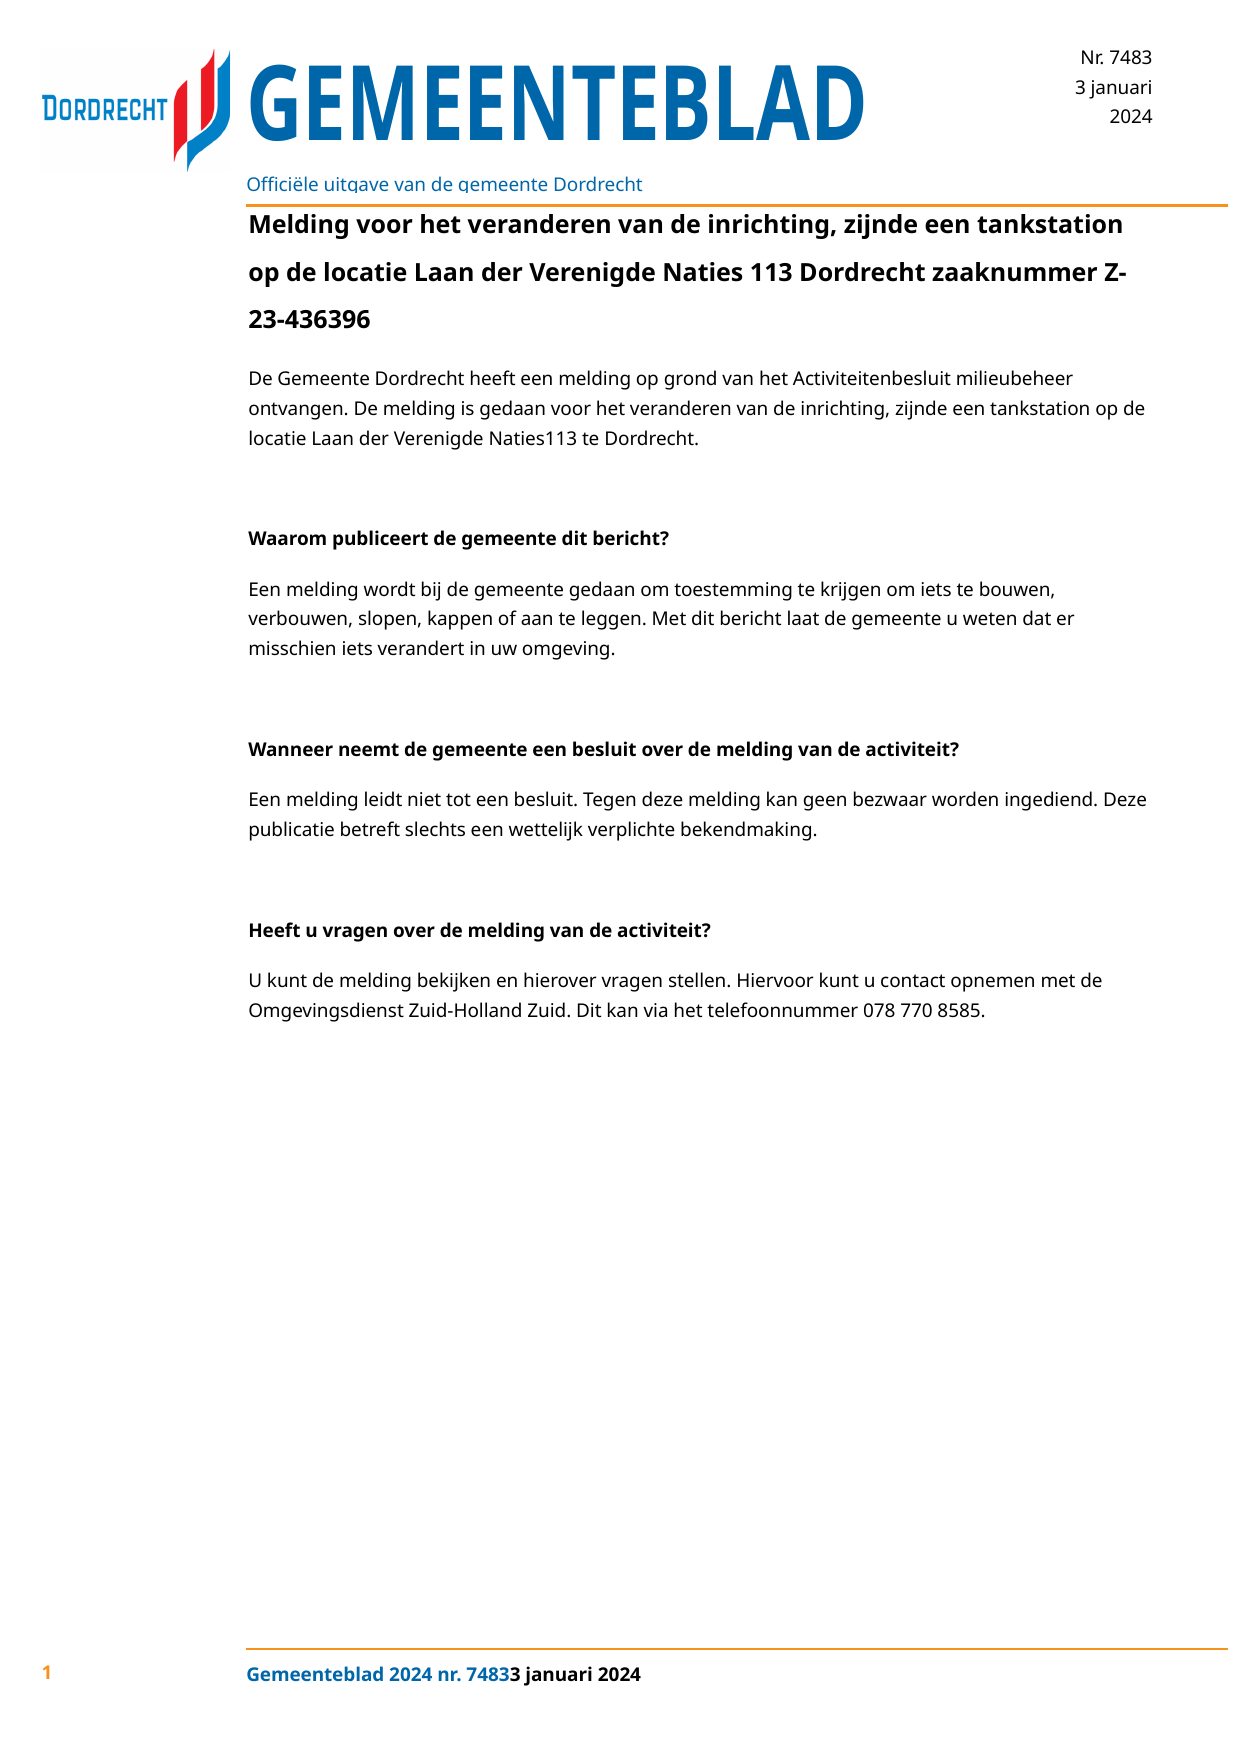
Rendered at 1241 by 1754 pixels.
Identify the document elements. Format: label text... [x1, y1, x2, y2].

text Een melding leidt niet tot een besluit. Tegen deze melding kan geen bezwaar worden ingediend. Deze publicatie betreft slechts een wettelijk verplichte bekendmaking. [248, 786, 1152, 842]
text Waarom publiceert de gemeente dit bericht? [248, 526, 1152, 551]
picture [41, 47, 231, 172]
text Wanneer neemt de gemeente een besluit over de melding van de activiteit? [248, 736, 1152, 762]
text Melding voor het veranderen van de inrichting, zijnde een tankstation op de locatie Laan der Verenigde Naties 113 Dordrecht zaaknummer Z-23-436396 [248, 207, 1152, 336]
text Heeft u vragen over de melding van de activiteit? [248, 917, 1152, 942]
text De Gemeente Dordrecht heeft een melding op grond van het Activiteitenbesluit milieubeheer ontvangen. De melding is gedaan voor het veranderen van de inrichting, zijnde een tankstation op de locatie Laan der Verenigde Naties113 te Dordrecht. [248, 366, 1152, 450]
text U kunt de melding bekijken en hierover vragen stellen. Hiervoor kunt u contact opnemen met de Omgevingsdienst Zuid-Holland Zuid. Dit kan via het telefoonnummer 078 770 8585. [248, 967, 1152, 1022]
text Een melding wordt bij de gemeente gedaan om toestemming te krijgen om iets te bouwen, verbouwen, slopen, kappen of aan te leggen. Met dit bericht laat de gemeente u weten dat er misschien iets verandert in uw omgeving. [248, 576, 1152, 661]
